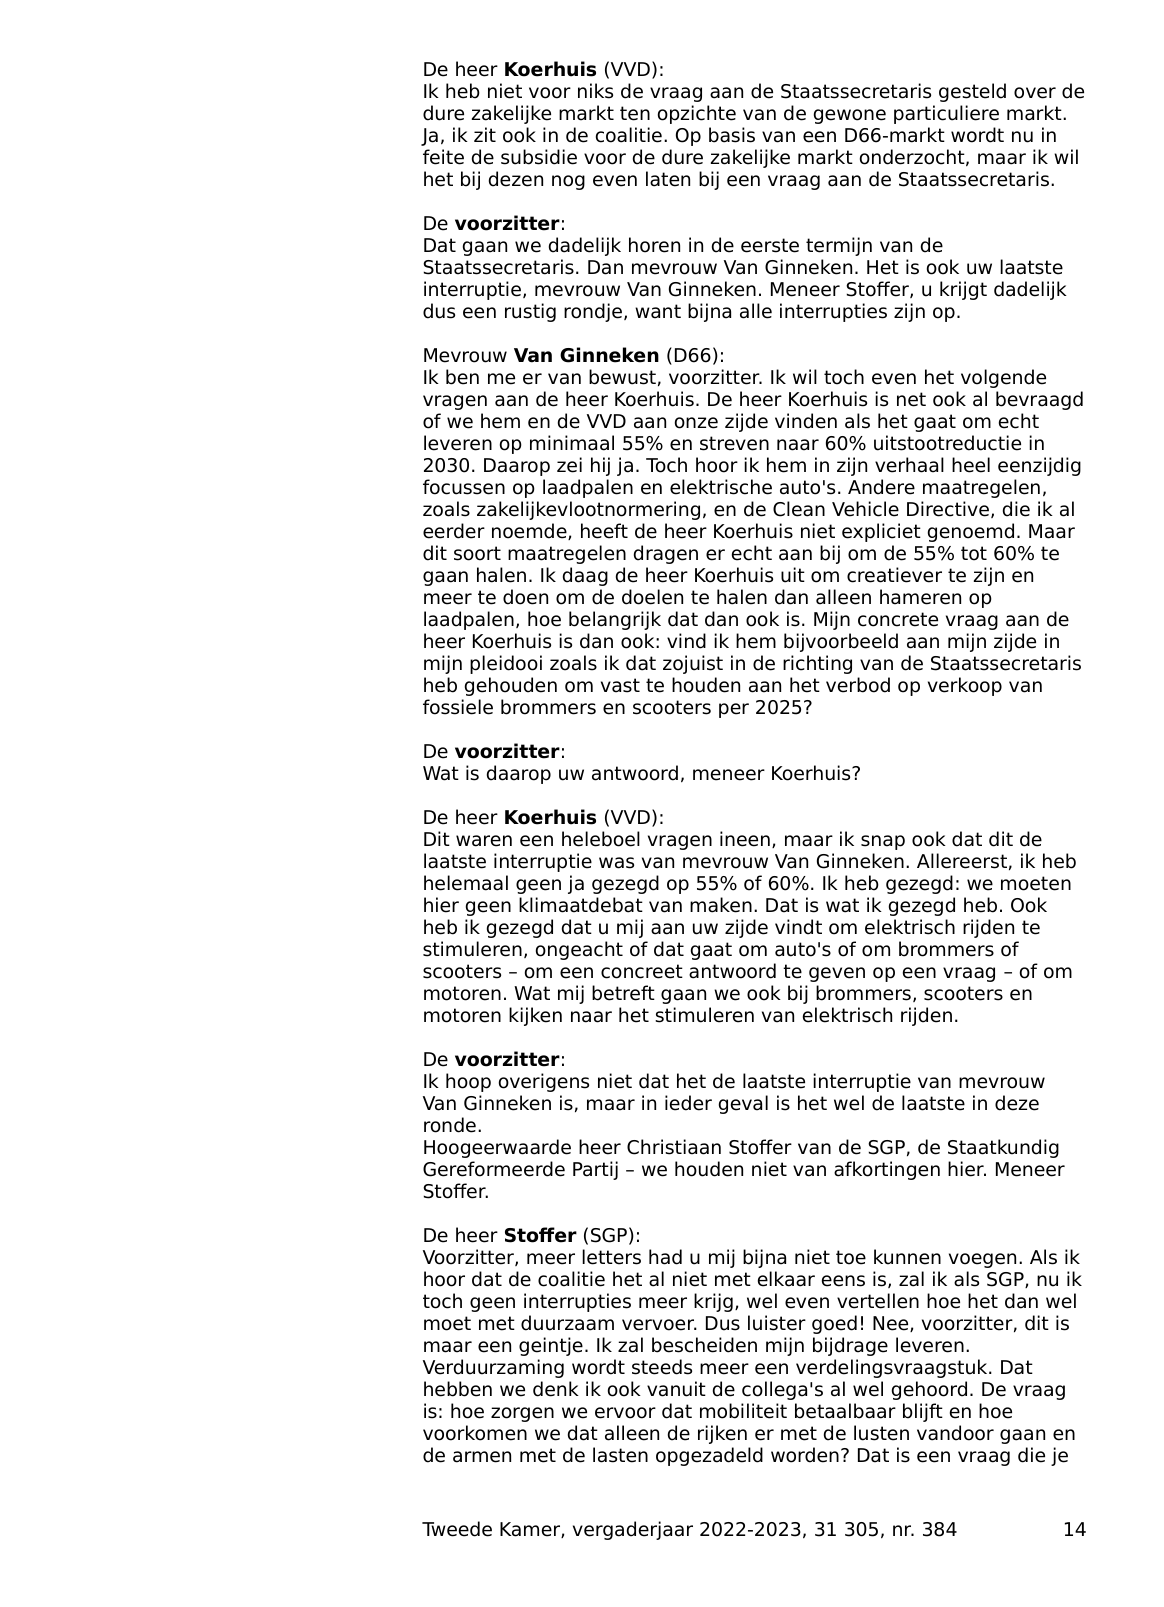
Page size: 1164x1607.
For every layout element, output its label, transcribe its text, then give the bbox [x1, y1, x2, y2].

text De voorzitter: [422, 213, 1087, 235]
text De voorzitter: [422, 741, 1087, 763]
text Voorzitter, meer letters had u mij bijna niet toe kunnen voegen. Als ik hoor dat de coalitie het al niet met elkaar eens is, zal ik als SGP, nu ik toch geen interrupties meer krijg, wel even vertellen hoe het dan wel moet met duurzaam vervoer. Dus luister goed! Nee, voorzitter, dit is maar een geintje. Ik zal bescheiden mijn bijdrage leveren. [422, 1247, 1087, 1357]
text De voorzitter: [422, 1049, 1087, 1071]
text Ik heb niet voor niks de vraag aan de Staatssecretaris gesteld over de dure zakelijke markt ten opzichte van de gewone particuliere markt. Ja, ik zit ook in de coalitie. Op basis van een D66-markt wordt nu in feite de subsidie voor de dure zakelijke markt onderzocht, maar ik wil het bij dezen nog even laten bij een vraag aan de Staatssecretaris. [422, 81, 1087, 191]
text Hoogeerwaarde heer Christiaan Stoffer van de SGP, de Staatkundig Gereformeerde Partij – we houden niet van afkortingen hier. Meneer Stoffer. [422, 1137, 1087, 1203]
text De heer Koerhuis (VVD): [422, 807, 1087, 829]
text Verduurzaming wordt steeds meer een verdelingsvraagstuk. Dat hebben we denk ik ook vanuit de collega's al wel gehoord. De vraag is: hoe zorgen we ervoor dat mobiliteit betaalbaar blijft en hoe voorkomen we dat alleen de rijken er met de lusten vandoor gaan en de armen met de lasten opgezadeld worden? Dat is een vraag die je [422, 1357, 1087, 1467]
text Mevrouw Van Ginneken (D66): [422, 345, 1087, 367]
text Ik hoop overigens niet dat het de laatste interruptie van mevrouw Van Ginneken is, maar in ieder geval is het wel de laatste in deze ronde. [422, 1071, 1087, 1137]
text De heer Stoffer (SGP): [422, 1225, 1087, 1247]
text De heer Koerhuis (VVD): [422, 59, 1087, 81]
text Dat gaan we dadelijk horen in de eerste termijn van de Staatssecretaris. Dan mevrouw Van Ginneken. Het is ook uw laatste interruptie, mevrouw Van Ginneken. Meneer Stoffer, u krijgt dadelijk dus een rustig rondje, want bijna alle interrupties zijn op. [422, 235, 1087, 323]
text Wat is daarop uw antwoord, meneer Koerhuis? [422, 763, 1087, 785]
text Ik ben me er van bewust, voorzitter. Ik wil toch even het volgende vragen aan de heer Koerhuis. De heer Koerhuis is net ook al bevraagd of we hem en de VVD aan onze zijde vinden als het gaat om echt leveren op minimaal 55% en streven naar 60% uitstootreductie in 2030. Daarop zei hij ja. Toch hoor ik hem in zijn verhaal heel eenzijdig focussen op laadpalen en elektrische auto's. Andere maatregelen, zoals zakelijkevlootnormering, en de Clean Vehicle Directive, die ik al eerder noemde, heeft de heer Koerhuis niet expliciet genoemd. Maar dit soort maatregelen dragen er echt aan bij om de 55% tot 60% te gaan halen. Ik daag de heer Koerhuis uit om creatiever te zijn en meer te doen om de doelen te halen dan alleen hameren op laadpalen, hoe belangrijk dat dan ook is. Mijn concrete vraag aan de heer Koerhuis is dan ook: vind ik hem bijvoorbeeld aan mijn zijde in mijn pleidooi zoals ik dat zojuist in de richting van de Staatssecretaris heb gehouden om vast te houden aan het verbod op verkoop van fossiele brommers en scooters per 2025? [422, 367, 1087, 719]
text Dit waren een heleboel vragen ineen, maar ik snap ook dat dit de laatste interruptie was van mevrouw Van Ginneken. Allereerst, ik heb helemaal geen ja gezegd op 55% of 60%. Ik heb gezegd: we moeten hier geen klimaatdebat van maken. Dat is wat ik gezegd heb. Ook heb ik gezegd dat u mij aan uw zijde vindt om elektrisch rijden te stimuleren, ongeacht of dat gaat om auto's of om brommers of scooters – om een concreet antwoord te geven op een vraag – of om motoren. Wat mij betreft gaan we ook bij brommers, scooters en motoren kijken naar het stimuleren van elektrisch rijden. [422, 829, 1087, 1027]
